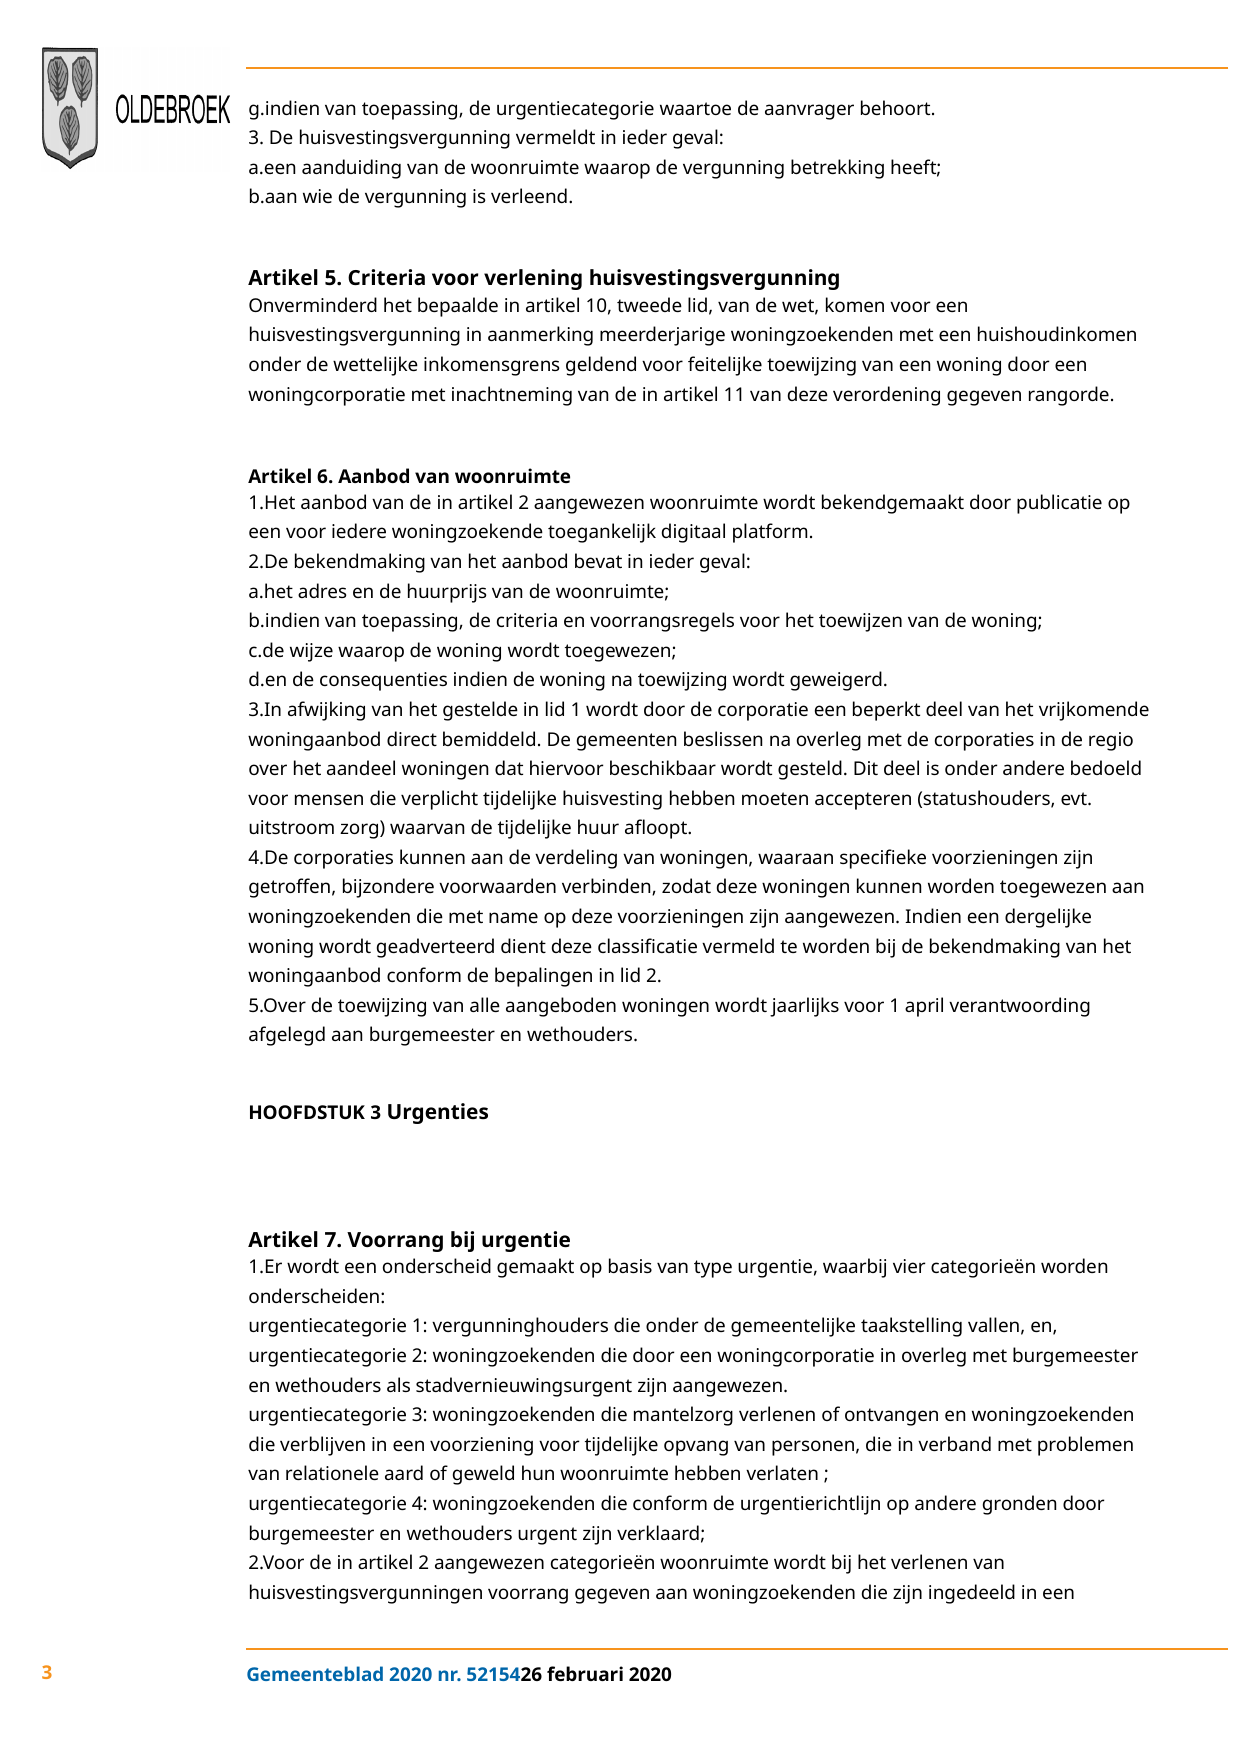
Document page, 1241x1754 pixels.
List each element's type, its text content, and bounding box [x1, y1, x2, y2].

text 4.De corporaties kunnen aan de verdeling van woningen, waaraan specifieke voorzieningen zijn getroffen, bijzondere voorwaarden verbinden, zodat deze woningen kunnen worden toegewezen aan woningzoekenden die met name op deze voorzieningen zijn aangewezen. Indien een dergelijke woning wordt geadverteerd dient deze classificatie vermeld te worden bij de bekendmaking van het woningaanbod conform de bepalingen in lid 2. [248, 844, 1152, 988]
text Artikel 5. Criteria voor verlening huisvestingsvergunning [248, 263, 1152, 292]
text b.indien van toepassing, de criteria en voorrangsregels voor het toewijzen van de woning; [248, 607, 1152, 633]
text d.en de consequenties indien de woning na toewijzing wordt geweigerd. [248, 667, 1152, 692]
text 5.Over de toewijzing van alle aangeboden woningen wordt jaarlijks voor 1 april verantwoording afgelegd aan burgemeester en wethouders. [248, 992, 1152, 1047]
text 1.Er wordt een onderscheid gemaakt op basis van type urgentie, waarbij vier categorieën worden onderscheiden: [248, 1253, 1152, 1309]
text Artikel 7. Voorrang bij urgentie [248, 1225, 1152, 1253]
text c.de wijze waarop de woning wordt toegewezen; [248, 637, 1152, 663]
text 1.Het aanbod van de in artikel 2 aangewezen woonruimte wordt bekendgemaakt door publicatie op een voor iedere woningzoekende toegankelijk digitaal platform. [248, 489, 1152, 544]
text urgentiecategorie 3: woningzoekenden die mantelzorg verlenen of ontvangen en woningzoekenden die verblijven in een voorziening voor tijdelijke opvang van personen, die in verband met problemen van relationele aard of geweld hun woonruimte hebben verlaten ; [248, 1401, 1152, 1486]
text 2.De bekendmaking van het aanbod bevat in ieder geval: [248, 548, 1152, 574]
text b.aan wie de vergunning is verleend. [248, 183, 1152, 209]
text Onverminderd het bepaalde in artikel 10, tweede lid, van de wet, komen voor een huisvestingsvergunning in aanmerking meerderjarige woningzoekenden met een huishoudinkomen onder de wettelijke inkomensgrens geldend voor feitelijke toewijzing van een woning door een woningcorporatie met inachtneming van de in artikel 11 van deze verordening gegeven rangorde. [248, 292, 1152, 406]
text 3.In afwijking van het gestelde in lid 1 wordt door de corporatie een beperkt deel van het vrijkomende woningaanbod direct bemiddeld. De gemeenten beslissen na overleg met de corporaties in de regio over het aandeel woningen dat hiervoor beschikbaar wordt gesteld. Dit deel is onder andere bedoeld voor mensen die verplicht tijdelijke huisvesting hebben moeten accepteren (statushouders, evt. uitstroom zorg) waarvan de tijdelijke huur afloopt. [248, 696, 1152, 840]
text 3. De huisvestingsvergunning vermeldt in ieder geval: [248, 124, 1152, 150]
text a.een aanduiding van de woonruimte waarop de vergunning betrekking heeft; [248, 154, 1152, 180]
text urgentiecategorie 1: vergunninghouders die onder de gemeentelijke taakstelling vallen, en, [248, 1313, 1152, 1338]
text HOOFDSTUK 3 Urgenties [248, 1097, 1152, 1125]
text Artikel 6. Aanbod van woonruimte [248, 461, 1152, 489]
text urgentiecategorie 4: woningzoekenden die conform de urgentierichtlijn op andere gronden door burgemeester en wethouders urgent zijn verklaard; [248, 1490, 1152, 1545]
text urgentiecategorie 2: woningzoekenden die door een woningcorporatie in overleg met burgemeester en wethouders als stadvernieuwingsurgent zijn aangewezen. [248, 1342, 1152, 1397]
picture [41, 47, 231, 172]
text 2.Voor de in artikel 2 aangewezen categorieën woonruimte wordt bij het verlenen van huisvestingsvergunningen voorrang gegeven aan woningzoekenden die zijn ingedeeld in een [248, 1549, 1152, 1604]
text g.indien van toepassing, de urgentiecategorie waartoe de aanvrager behoort. [248, 95, 1152, 121]
text a.het adres en de huurprijs van de woonruimte; [248, 578, 1152, 604]
